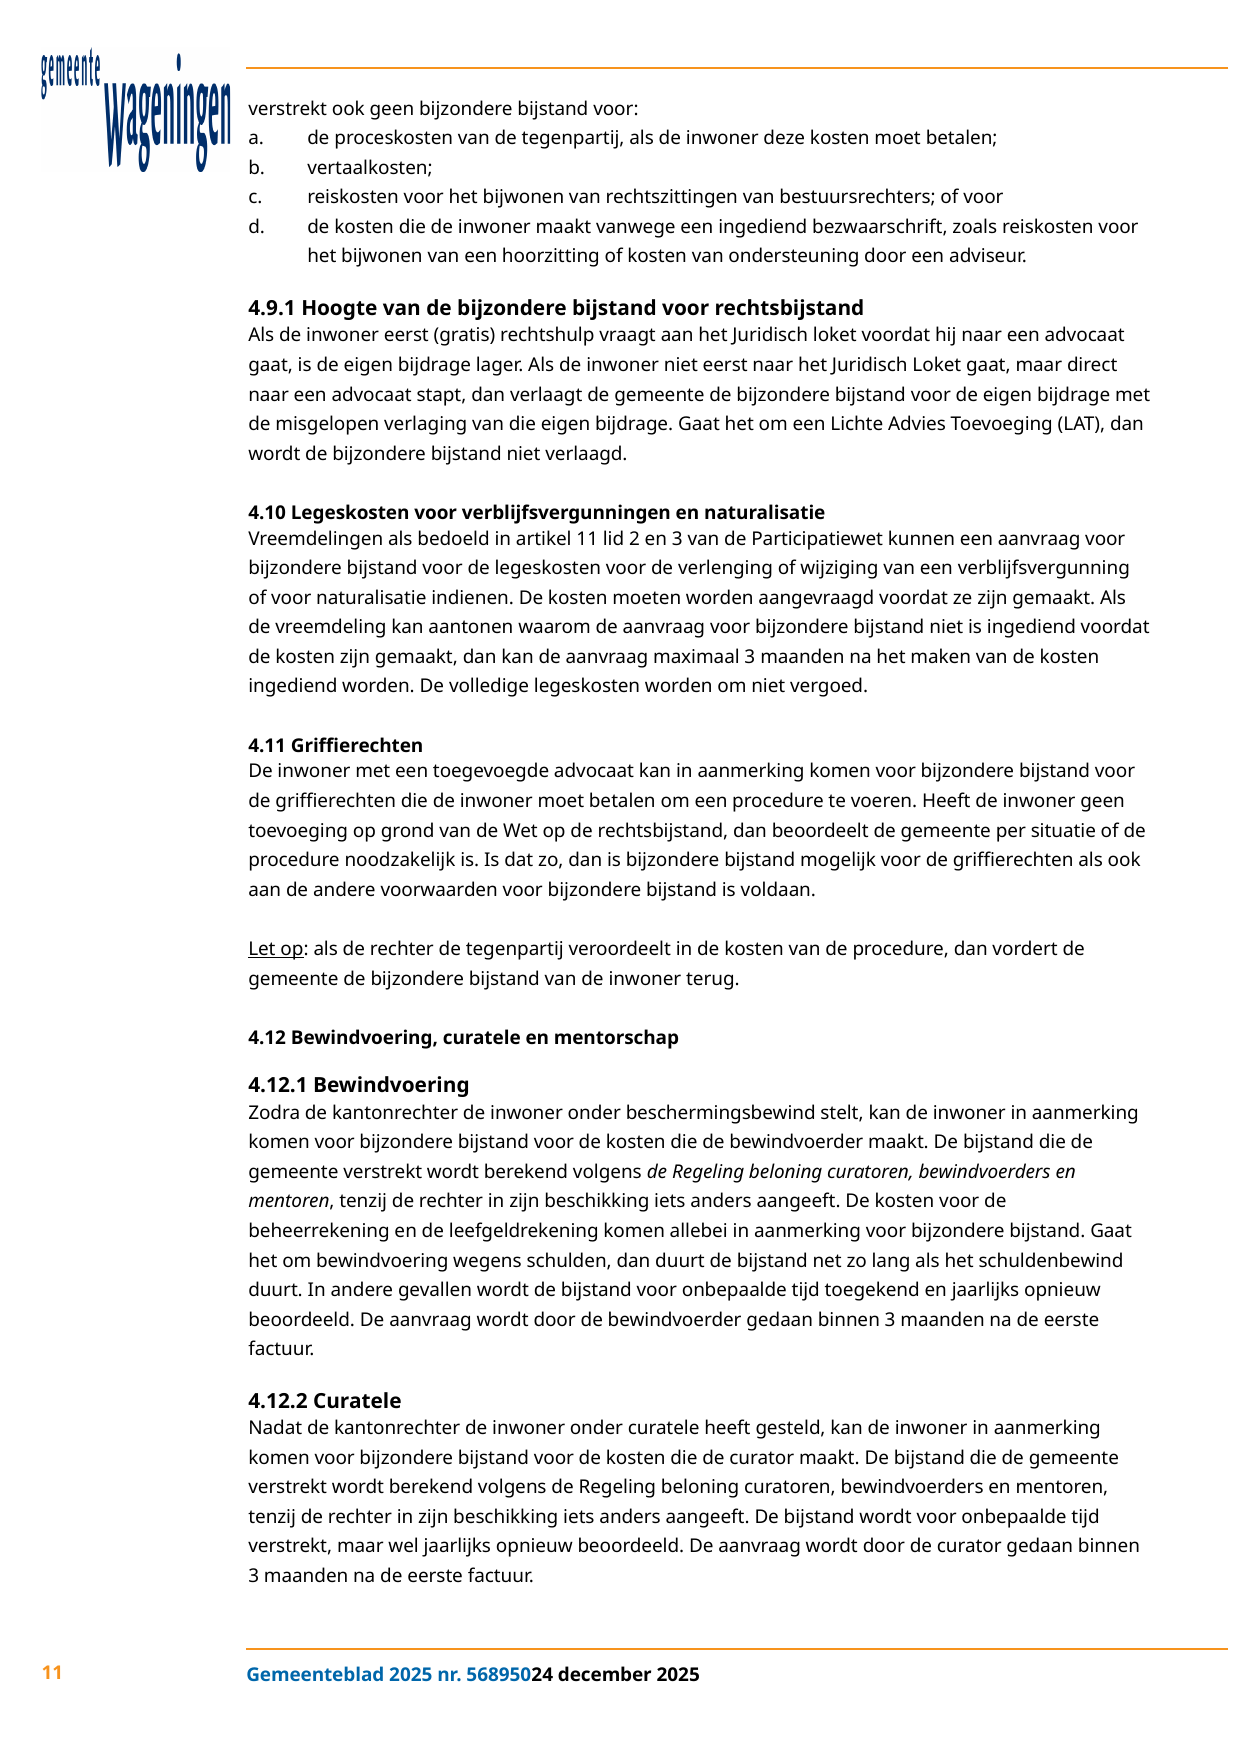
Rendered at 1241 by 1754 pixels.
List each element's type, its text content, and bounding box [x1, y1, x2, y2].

text 4.10 Legeskosten voor verblijfsvergunningen en naturalisatie [248, 499, 1152, 525]
list de kosten die de inwoner maakt vanwege een ingediend bezwaarschrift, zoals reiskosten voor het bijwonen van een hoorzitting of kosten van ondersteuning door een adviseur. [248, 213, 1152, 268]
text Als de inwoner eerst (gratis) rechtshulp vraagt aan het Juridisch loket voordat hij naar een advocaat gaat, is de eigen bijdrage lager. Als de inwoner niet eerst naar het Juridisch Loket gaat, maar direct naar een advocaat stapt, dan verlaagt de gemeente de bijzondere bijstand voor de eigen bijdrage met de misgelopen verlaging van die eigen bijdrage. Gaat het om een Lichte Advies Toevoeging (LAT), dan wordt de bijzondere bijstand niet verlaagd. [248, 322, 1152, 466]
list de proceskosten van de tegenpartij, als de inwoner deze kosten moet betalen; [248, 124, 1152, 150]
text Nadat de kantonrechter de inwoner onder curatele heeft gesteld, kan de inwoner in aanmerking komen voor bijzondere bijstand voor de kosten die de curator maakt. De bijstand die de gemeente verstrekt wordt berekend volgens de Regeling beloning curatoren, bewindvoerders en mentoren, tenzij de rechter in zijn beschikking iets anders aangeeft. De bijstand wordt voor onbepaalde tijd verstrekt, maar wel jaarlijks opnieuw beoordeeld. De aanvraag wordt door de curator gedaan binnen 3 maanden na de eerste factuur. [248, 1414, 1152, 1588]
text verstrekt ook geen bijzondere bijstand voor: [248, 95, 1152, 121]
text 4.12.1 Bewindvoering [248, 1070, 1152, 1099]
text 4.12.2 Curatele [248, 1386, 1152, 1414]
text De inwoner met een toegevoegde advocaat kan in aanmerking komen voor bijzondere bijstand voor de griffierechten die de inwoner moet betalen om een procedure te voeren. Heeft de inwoner geen toevoeging op grond van de Wet op de rechtsbijstand, dan beoordeelt de gemeente per situatie of de procedure noodzakelijk is. Is dat zo, dan is bijzondere bijstand mogelijk voor de griffierechten als ook aan de andere voorwaarden voor bijzondere bijstand is voldaan. [248, 758, 1152, 902]
picture [41, 47, 231, 172]
text Let op: als de rechter de tegenpartij veroordeelt in de kosten van de procedure, dan vordert de gemeente de bijzondere bijstand van de inwoner terug. [248, 935, 1152, 990]
text Vreemdelingen als bedoeld in artikel 11 lid 2 en 3 van de Participatiewet kunnen een aanvraag voor bijzondere bijstand voor de legeskosten voor de verlenging of wijziging van een verblijfsvergunning of voor naturalisatie indienen. De kosten moeten worden aangevraagd voordat ze zijn gemaakt. Als de vreemdeling kan aantonen waarom de aanvraag voor bijzondere bijstand niet is ingediend voordat de kosten zijn gemaakt, dan kan de aanvraag maximaal 3 maanden na het maken van de kosten ingediend worden. De volledige legeskosten worden om niet vergoed. [248, 525, 1152, 698]
text 4.11 Griffierechten [248, 732, 1152, 758]
list reiskosten voor het bijwonen van rechtszittingen van bestuursrechters; of voor [248, 183, 1152, 209]
text Zodra de kantonrechter de inwoner onder beschermingsbewind stelt, kan de inwoner in aanmerking komen voor bijzondere bijstand voor de kosten die de bewindvoerder maakt. De bijstand die de gemeente verstrekt wordt berekend volgens de Regeling beloning curatoren, bewindvoerders en mentoren, tenzij de rechter in zijn beschikking iets anders aangeeft. De kosten voor de beheerrekening en de leefgeldrekening komen allebei in aanmerking voor bijzondere bijstand. Gaat het om bewindvoering wegens schulden, dan duurt de bijstand net zo lang als het schuldenbewind duurt. In andere gevallen wordt de bijstand voor onbepaalde tijd toegekend en jaarlijks opnieuw beoordeeld. De aanvraag wordt door de bewindvoerder gedaan binnen 3 maanden na de eerste factuur. [248, 1099, 1152, 1361]
text 4.12 Bewindvoering, curatele en mentorschap [248, 1024, 1152, 1049]
list vertaalkosten; [248, 154, 1152, 180]
text 4.9.1 Hoogte van de bijzondere bijstand voor rechtsbijstand [248, 293, 1152, 322]
